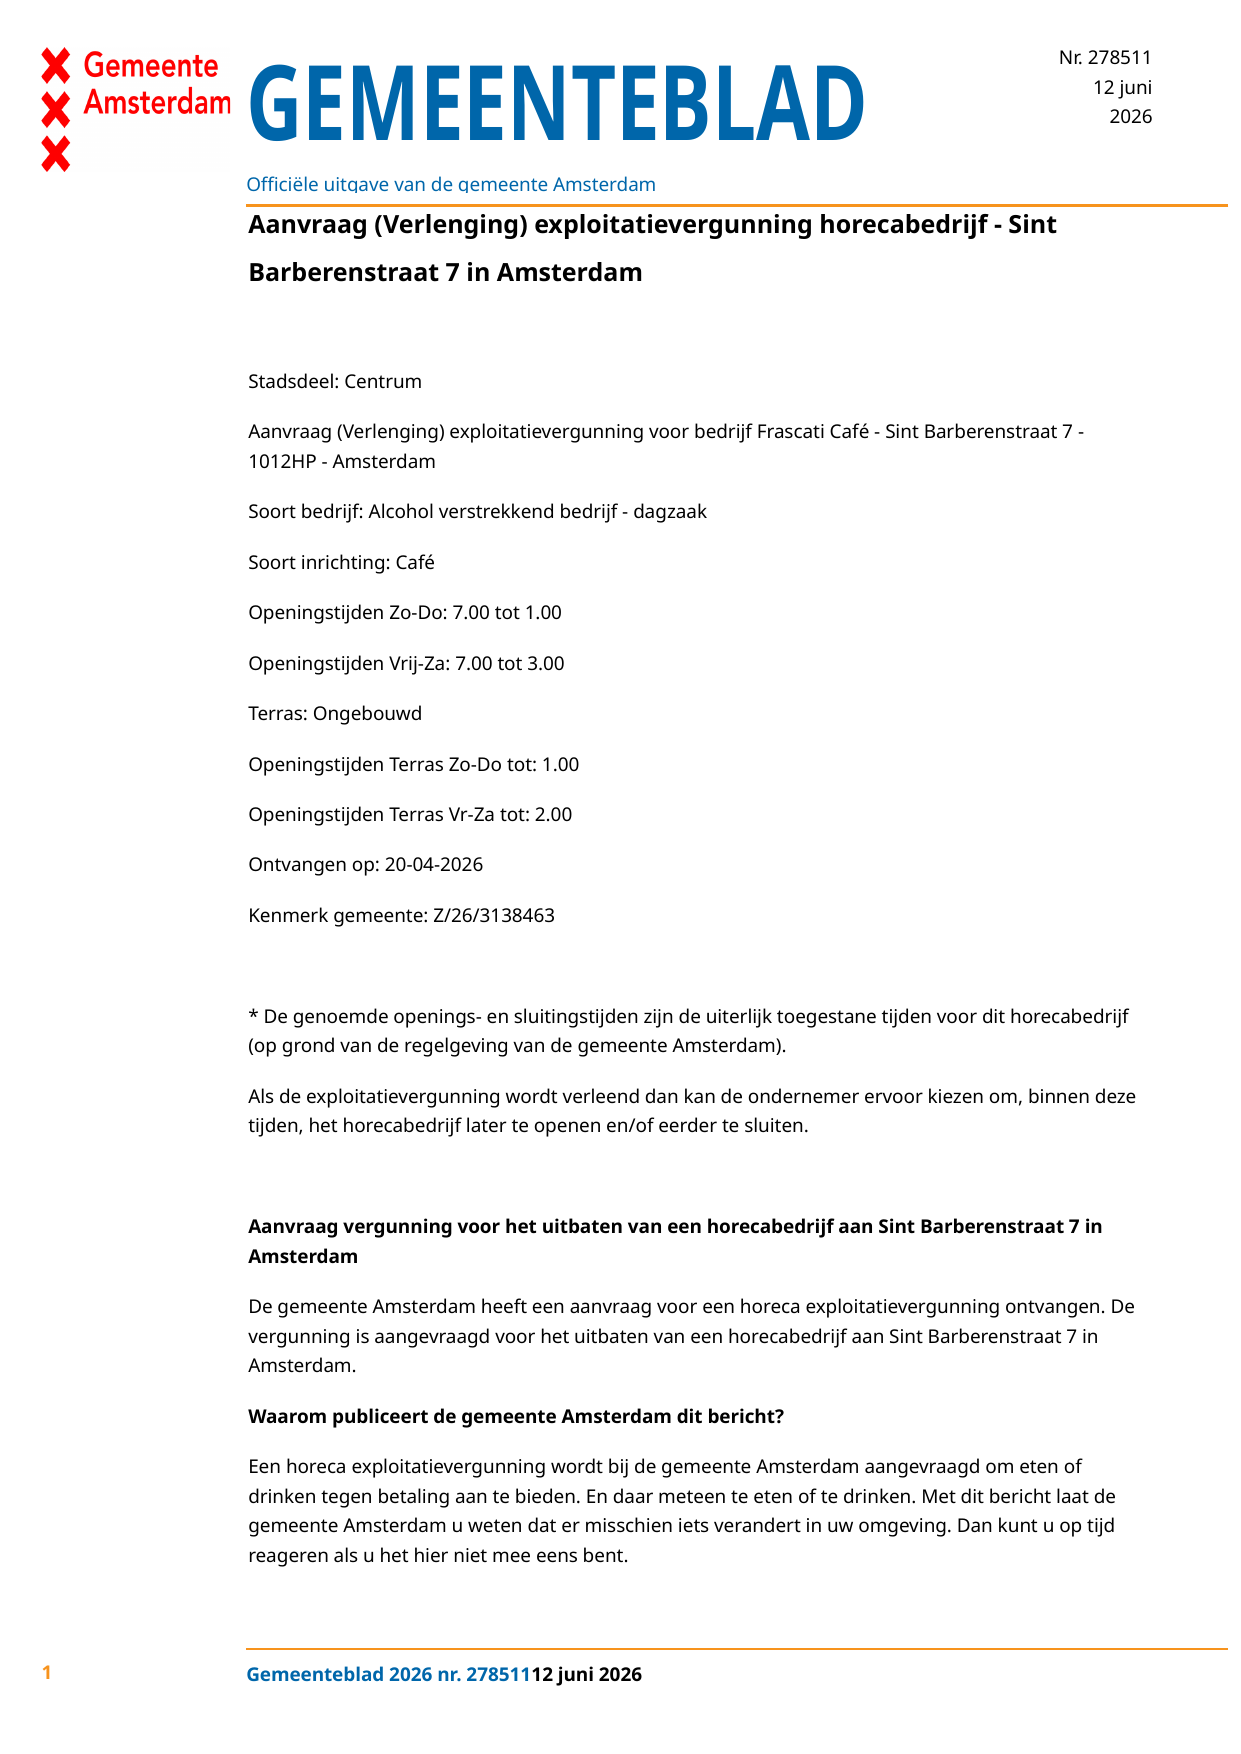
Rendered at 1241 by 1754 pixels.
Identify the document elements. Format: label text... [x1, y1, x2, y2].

text Soort inrichting: Café [248, 549, 1152, 575]
text Als de exploitatievergunning wordt verleend dan kan de ondernemer ervoor kiezen om, binnen deze tijden, het horecabedrijf later te openen en/of eerder te sluiten. [248, 1083, 1152, 1138]
text Openingstijden Vrij-Za: 7.00 tot 3.00 [248, 650, 1152, 676]
text De gemeente Amsterdam heeft een aanvraag voor een horeca exploitatievergunning ontvangen. De vergunning is aangevraagd voor het uitbaten van een horecabedrijf aan Sint Barberenstraat 7 in Amsterdam. [248, 1293, 1152, 1378]
text Aanvraag vergunning voor het uitbaten van een horecabedrijf aan Sint Barberenstraat 7 in Amsterdam [248, 1213, 1152, 1269]
text Soort bedrijf: Alcohol verstrekkend bedrijf - dagzaak [248, 499, 1152, 524]
text Ontvangen op: 20-04-2026 [248, 852, 1152, 877]
text Openingstijden Terras Zo-Do tot: 1.00 [248, 751, 1152, 777]
text Een horeca exploitatievergunning wordt bij de gemeente Amsterdam aangevraagd om eten of drinken tegen betaling aan te bieden. En daar meteen te eten of te drinken. Met dit bericht laat de gemeente Amsterdam u weten dat er misschien iets verandert in uw omgeving. Dan kunt u op tijd reageren als u het hier niet mee eens bent. [248, 1453, 1152, 1568]
text Openingstijden Zo-Do: 7.00 tot 1.00 [248, 599, 1152, 625]
text Aanvraag (Verlenging) exploitatievergunning horecabedrijf - Sint Barberenstraat 7 in Amsterdam [248, 207, 1152, 288]
text Kenmerk gemeente: Z/26/3138463 [248, 902, 1152, 928]
text Openingstijden Terras Vr-Za tot: 2.00 [248, 801, 1152, 827]
text Aanvraag (Verlenging) exploitatievergunning voor bedrijf Frascati Café - Sint Barberenstraat 7 - 1012HP - Amsterdam [248, 419, 1152, 474]
text Terras: Ongebouwd [248, 700, 1152, 726]
text * De genoemde openings- en sluitingstijden zijn de uiterlijk toegestane tijden voor dit horecabedrijf (op grond van de regelgeving van de gemeente Amsterdam). [248, 1003, 1152, 1058]
text Waarom publiceert de gemeente Amsterdam dit bericht? [248, 1403, 1152, 1429]
picture [41, 47, 231, 172]
text Stadsdeel: Centrum [248, 368, 1152, 394]
